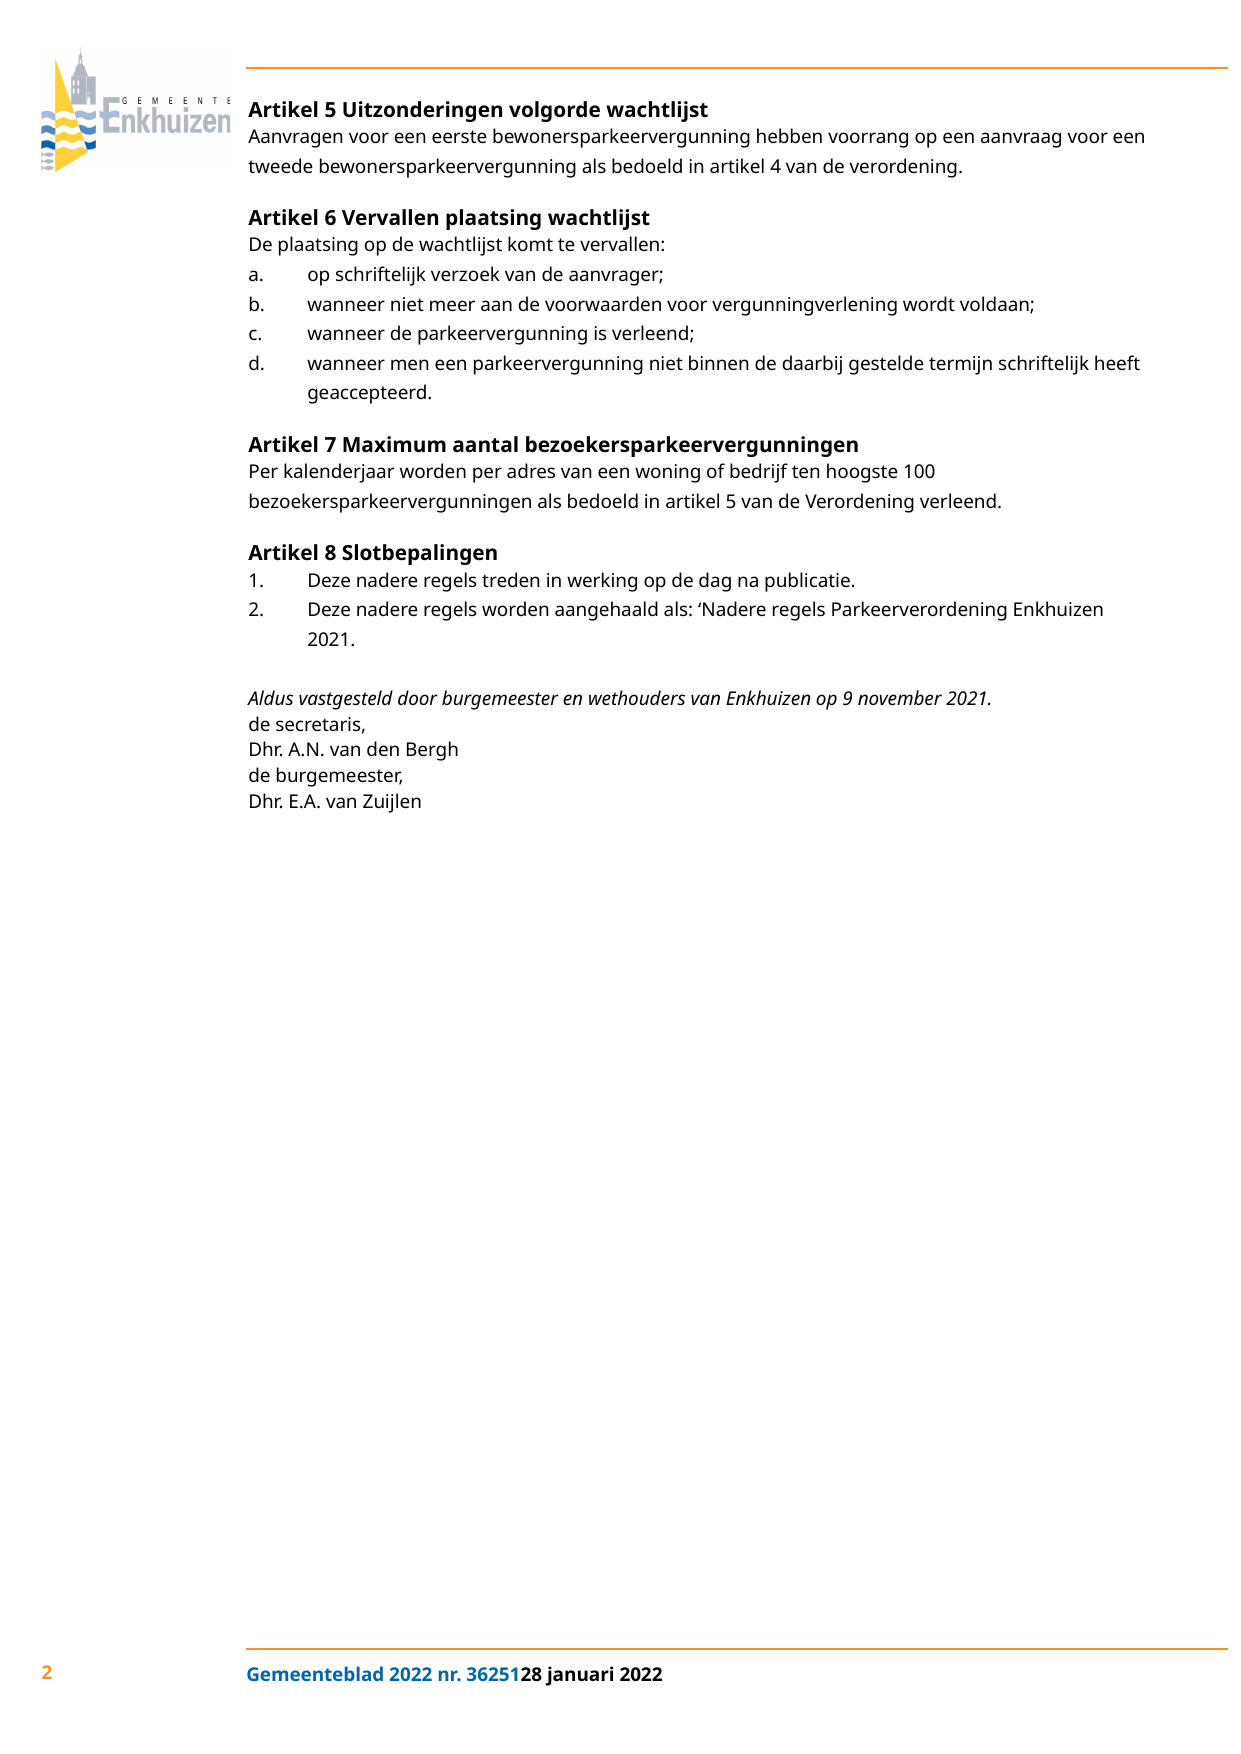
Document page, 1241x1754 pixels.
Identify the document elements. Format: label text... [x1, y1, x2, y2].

list op schriftelijk verzoek van de aanvrager; [248, 261, 1152, 287]
list wanneer de parkeervergunning is verleend; [248, 320, 1152, 346]
text Dhr. E.A. van Zuijlen [248, 788, 1152, 814]
text de burgemeester, [248, 762, 1152, 788]
text Aldus vastgesteld door burgemeester en wethouders van Enkhuizen op 9 november 2021. [248, 685, 1152, 711]
list wanneer niet meer aan de voorwaarden voor vergunningverlening wordt voldaan; [248, 291, 1152, 317]
text Artikel 7 Maximum aantal bezoekersparkeervergunningen [248, 430, 1152, 458]
text Aanvragen voor een eerste bewonersparkeervergunning hebben voorrang op een aanvraag voor een tweede bewonersparkeervergunning als bedoeld in artikel 4 van de verordening. [248, 123, 1152, 178]
text Artikel 6 Vervallen plaatsing wachtlijst [248, 203, 1152, 232]
text de secretaris, [248, 711, 1152, 737]
text Per kalenderjaar worden per adres van een woning of bedrijf ten hoogste 100 bezoekersparkeervergunningen als bedoeld in artikel 5 van de Verordening verleend. [248, 458, 1152, 514]
list Deze nadere regels treden in werking op de dag na publicatie. [248, 567, 1152, 593]
text Dhr. A.N. van den Bergh [248, 737, 1152, 762]
text Artikel 8 Slotbepalingen [248, 538, 1152, 567]
list wanneer men een parkeervergunning niet binnen de daarbij gestelde termijn schriftelijk heeft geaccepteerd. [248, 350, 1152, 405]
picture [41, 47, 231, 172]
list Deze nadere regels worden aangehaald als: ‘Nadere regels Parkeerverordening Enkhuizen 2021. [248, 596, 1152, 652]
text Artikel 5 Uitzonderingen volgorde wachtlijst [248, 95, 1152, 123]
text De plaatsing op de wachtlijst komt te vervallen: [248, 232, 1152, 257]
